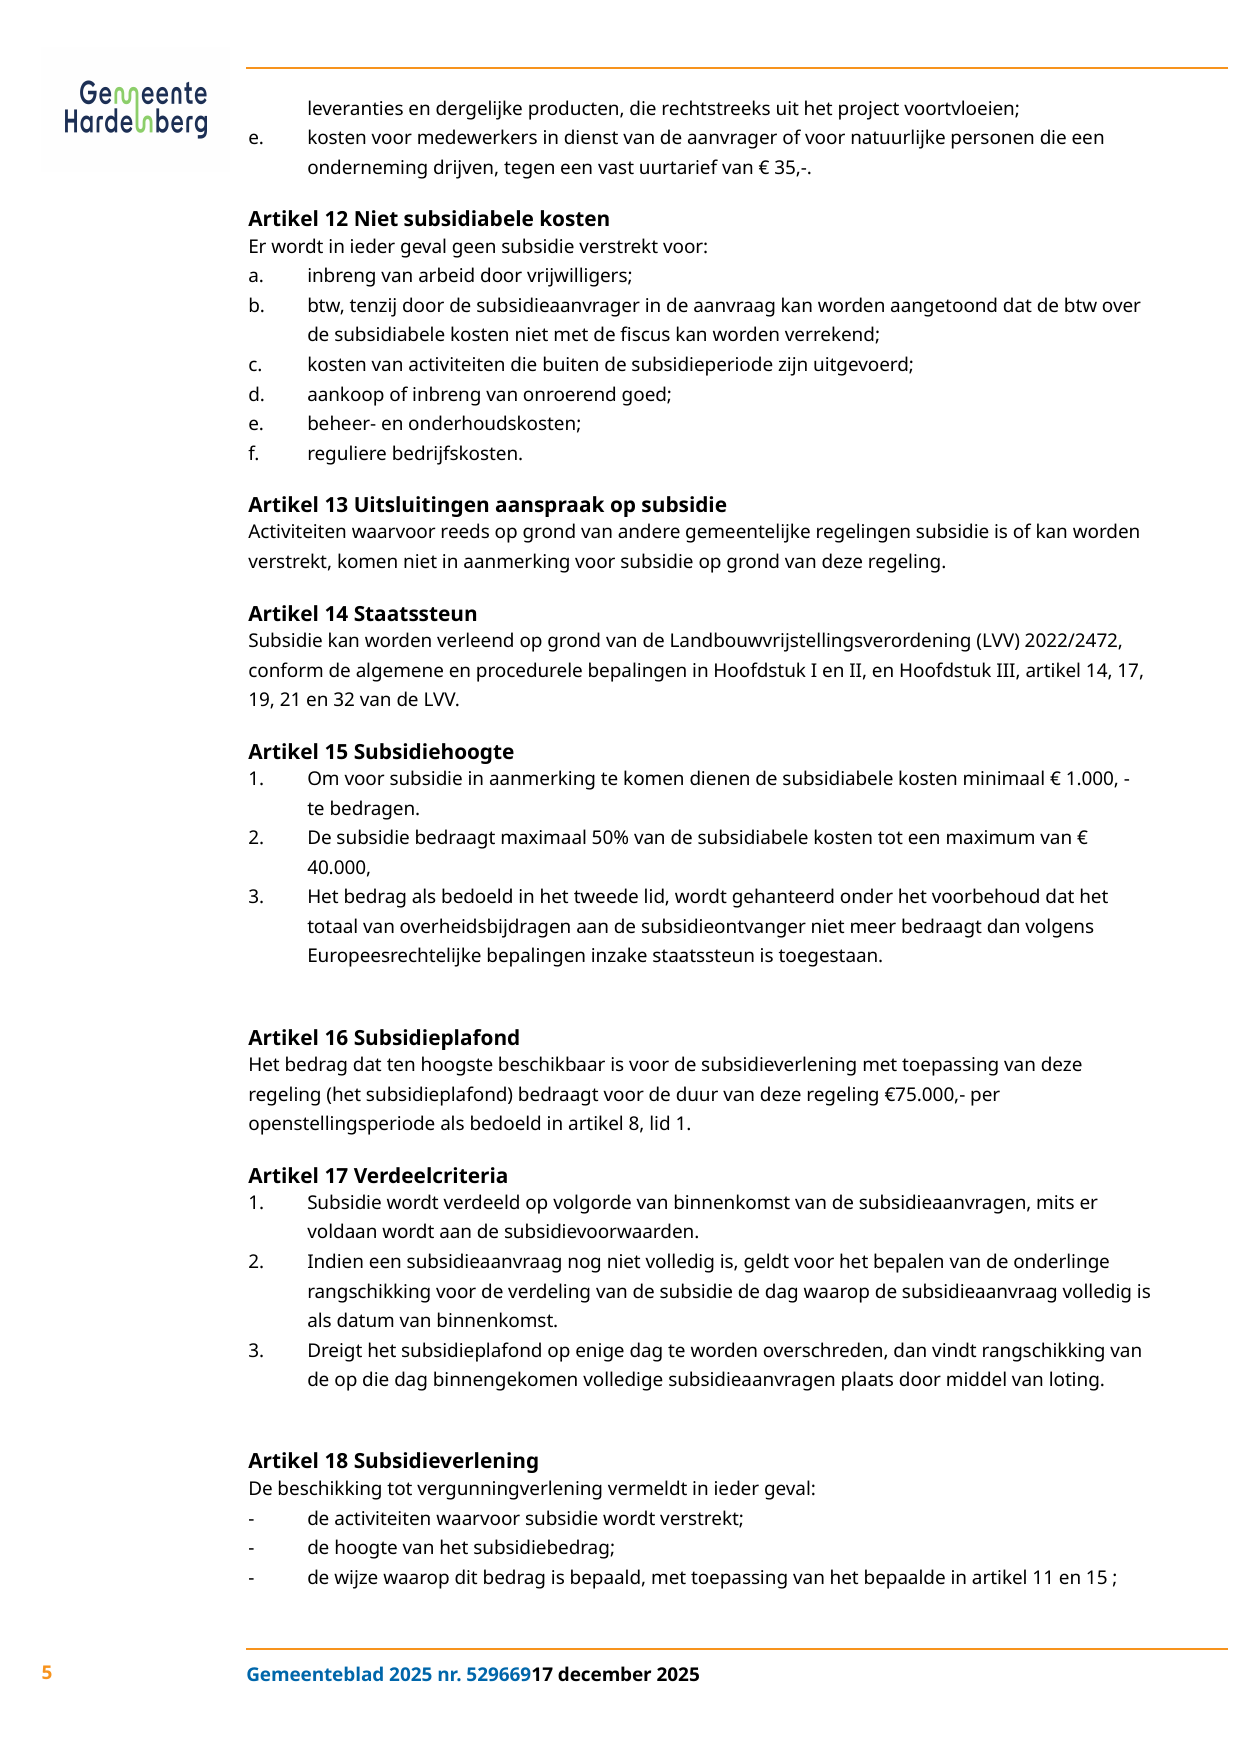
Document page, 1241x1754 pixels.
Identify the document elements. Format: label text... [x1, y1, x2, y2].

text Artikel 18 Subsidieverlening [248, 1447, 1152, 1475]
text De beschikking tot vergunningverlening vermeldt in ieder geval: [248, 1475, 1152, 1501]
list De subsidie bedraagt maximaal 50% van de subsidiabele kosten tot een maximum van € 40.000, [248, 824, 1152, 880]
list inbreng van arbeid door vrijwilligers; [248, 262, 1152, 288]
list de activiteiten waarvoor subsidie wordt verstrekt; [248, 1505, 1152, 1530]
list kosten voor medewerkers in dienst van de aanvrager of voor natuurlijke personen die een onderneming drijven, tegen een vast uurtarief van € 35,-. [248, 124, 1152, 180]
picture [41, 47, 231, 172]
list kosten van activiteiten die buiten de subsidieperiode zijn uitgevoerd; [248, 351, 1152, 377]
text Artikel 12 Niet subsidiabele kosten [248, 204, 1152, 233]
list beheer- en onderhoudskosten; [248, 410, 1152, 436]
list Het bedrag als bedoeld in het tweede lid, wordt gehanteerd onder het voorbehoud dat het totaal van overheidsbijdragen aan de subsidieontvanger niet meer bedraagt dan volgens Europeesrechtelijke bepalingen inzake staatssteun is toegestaan. [248, 883, 1152, 968]
list Subsidie wordt verdeeld op volgorde van binnenkomst van de subsidieaanvragen, mits er voldaan wordt aan de subsidievoorwaarden. [248, 1189, 1152, 1244]
list Dreigt het subsidieplafond op enige dag te worden overschreden, dan vindt rangschikking van de op die dag binnengekomen volledige subsidieaanvragen plaats door middel van loting. [248, 1337, 1152, 1392]
text Artikel 14 Staatssteun [248, 599, 1152, 627]
list Om voor subsidie in aanmerking te komen dienen de subsidiabele kosten minimaal € 1.000, - te bedragen. [248, 765, 1152, 821]
text Subsidie kan worden verleend op grond van de Landbouwvrijstellingsverordening (LVV) 2022/2472, conform de algemene en procedurele bepalingen in Hoofdstuk I en II, en Hoofdstuk III, artikel 14, 17, 19, 21 en 32 van de LVV. [248, 627, 1152, 712]
text Artikel 17 Verdeelcriteria [248, 1161, 1152, 1189]
list reguliere bedrijfskosten. [248, 440, 1152, 466]
list de hoogte van het subsidiebedrag; [248, 1534, 1152, 1560]
text Artikel 13 Uitsluitingen aanspraak op subsidie [248, 490, 1152, 519]
text Activiteiten waarvoor reeds op grond van andere gemeentelijke regelingen subsidie is of kan worden verstrekt, komen niet in aanmerking voor subsidie op grond van deze regeling. [248, 519, 1152, 574]
list btw, tenzij door de subsidieaanvrager in de aanvraag kan worden aangetoond dat de btw over de subsidiabele kosten niet met de fiscus kan worden verrekend; [248, 292, 1152, 347]
list aankoop of inbreng van onroerend goed; [248, 381, 1152, 406]
text Artikel 16 Subsidieplafond [248, 1023, 1152, 1051]
text Er wordt in ieder geval geen subsidie verstrekt voor: [248, 233, 1152, 258]
text Artikel 15 Subsidiehoogte [248, 737, 1152, 765]
text Het bedrag dat ten hoogste beschikbaar is voor de subsidieverlening met toepassing van deze regeling (het subsidieplafond) bedraagt voor de duur van deze regeling €75.000,- per openstellingsperiode als bedoeld in artikel 8, lid 1. [248, 1051, 1152, 1136]
list de wijze waarop dit bedrag is bepaald, met toepassing van het bepaalde in artikel 11 en 15 ; [248, 1564, 1152, 1589]
list leveranties en dergelijke producten, die rechtstreeks uit het project voortvloeien; [248, 95, 1152, 121]
list Indien een subsidieaanvraag nog niet volledig is, geldt voor het bepalen van de onderlinge rangschikking voor de verdeling van de subsidie de dag waarop de subsidieaanvraag volledig is als datum van binnenkomst. [248, 1248, 1152, 1333]
